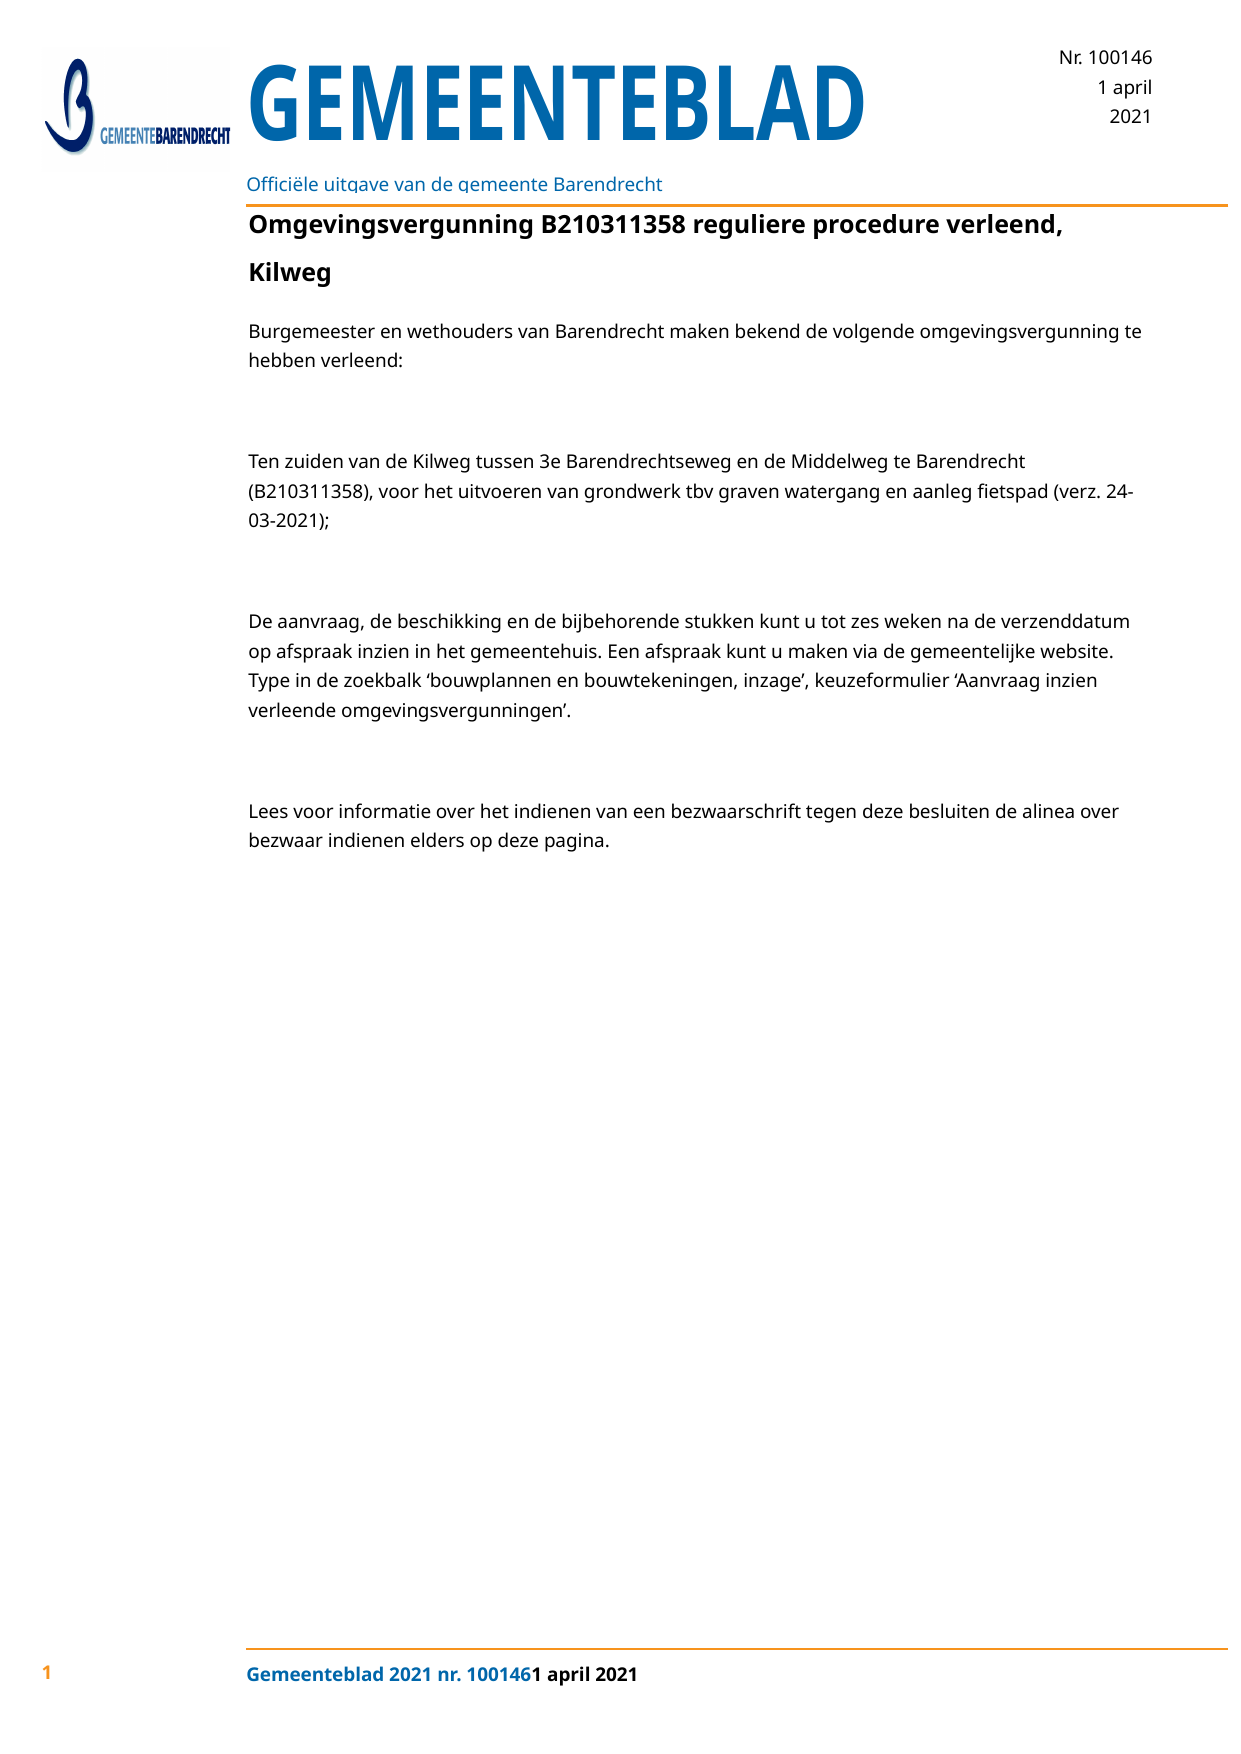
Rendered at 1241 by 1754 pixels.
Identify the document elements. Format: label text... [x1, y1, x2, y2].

text De aanvraag, de beschikking en de bijbehorende stukken kunt u tot zes weken na de verzenddatum op afspraak inzien in het gemeentehuis. Een afspraak kunt u maken via de gemeentelijke website. Type in de zoekbalk ‘bouwplannen en bouwtekeningen, inzage’, keuzeformulier ‘Aanvraag inzien verleende omgevingsvergunningen’. [248, 608, 1152, 723]
text Omgevingsvergunning B210311358 reguliere procedure verleend, Kilweg [248, 207, 1152, 288]
text Lees voor informatie over het indienen van een bezwaarschrift tegen deze besluiten de alinea over bezwaar indienen elders op deze pagina. [248, 798, 1152, 853]
picture [41, 47, 231, 172]
text Burgemeester en wethouders van Barendrecht maken bekend de volgende omgevingsvergunning te hebben verleend: [248, 318, 1152, 373]
text Ten zuiden van de Kilweg tussen 3e Barendrechtseweg en de Middelweg te Barendrecht (B210311358), voor het uitvoeren van grondwerk tbv graven watergang en aanleg fietspad (verz. 24-03-2021); [248, 448, 1152, 533]
